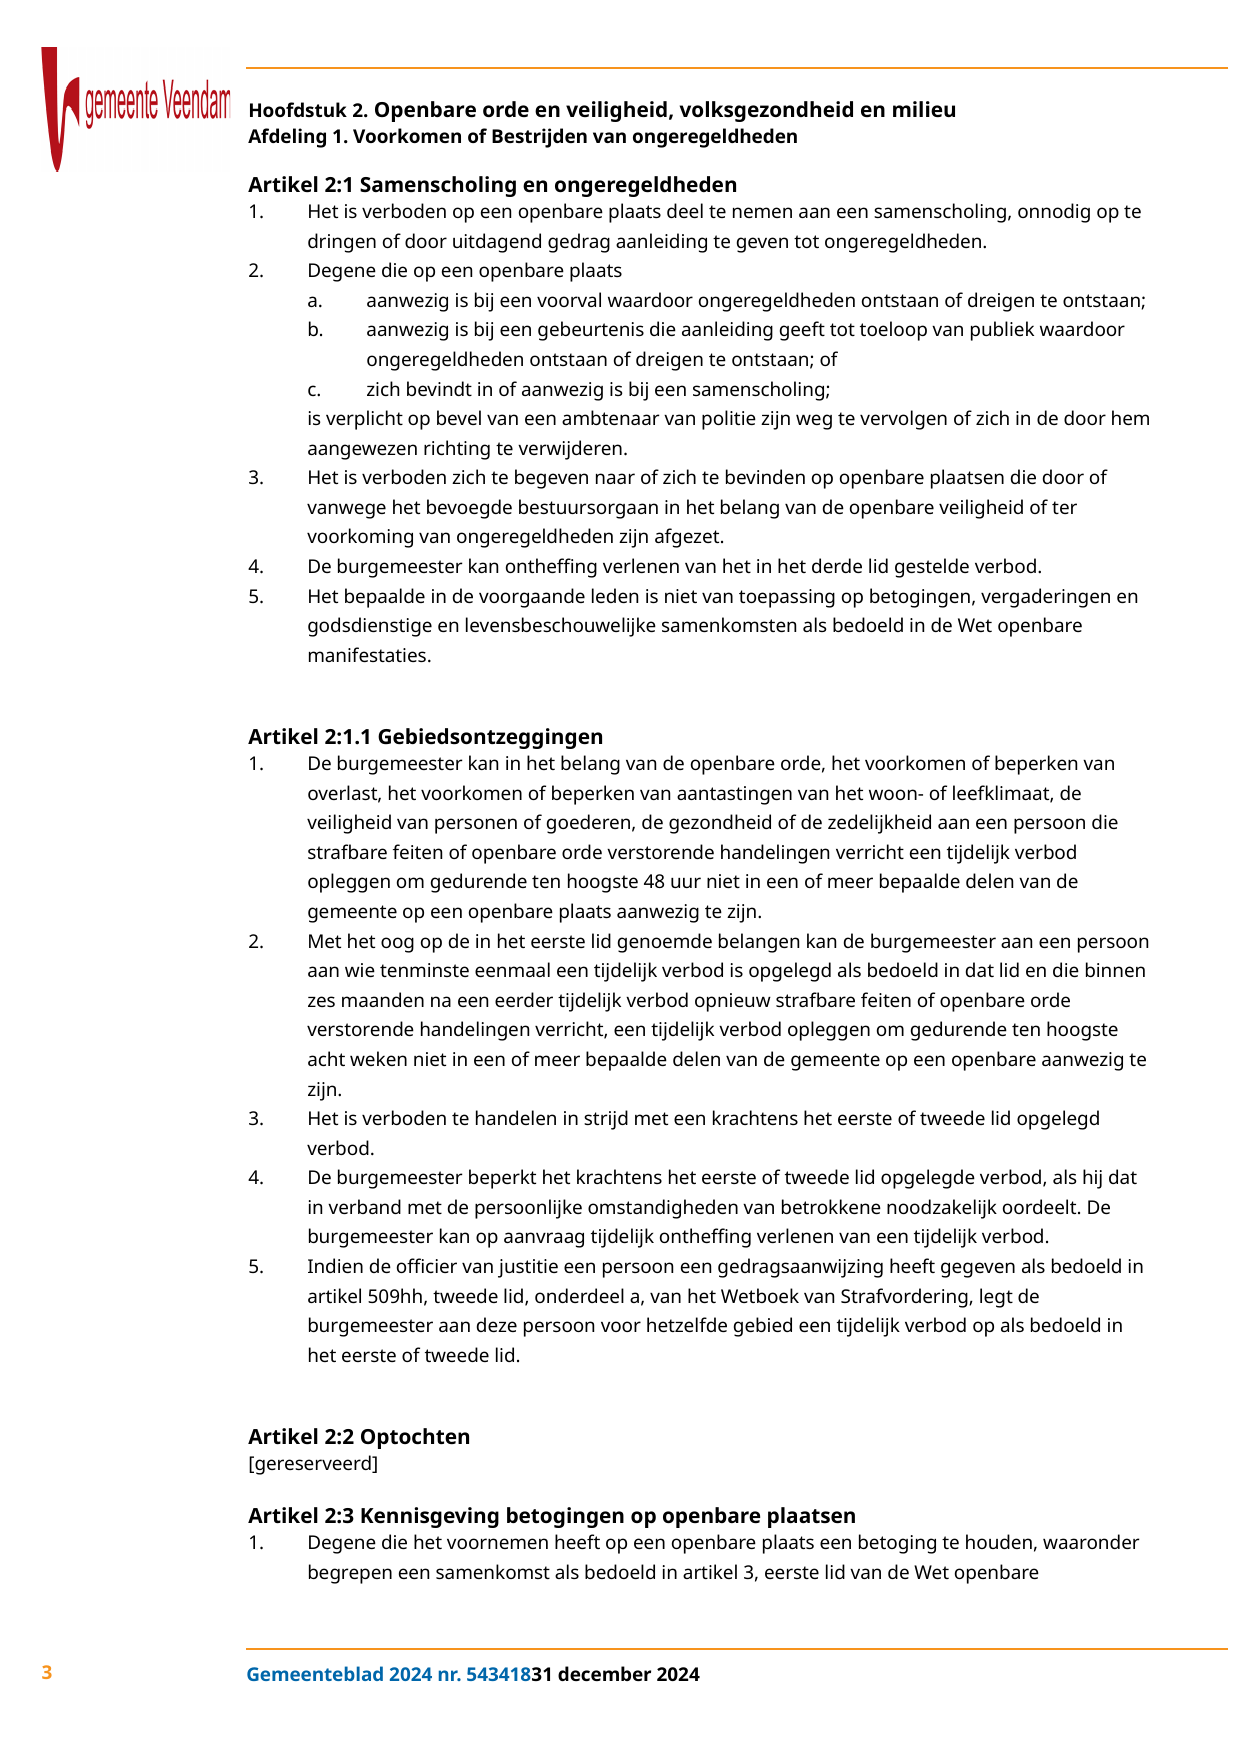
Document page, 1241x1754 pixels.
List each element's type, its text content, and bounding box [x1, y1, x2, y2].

list Het bepaalde in de voorgaande leden is niet van toepassing op betogingen, vergaderingen en godsdienstige en levensbeschouwelijke samenkomsten als bedoeld in de Wet openbare manifestaties. [248, 583, 1152, 668]
text [gereserveerd] [248, 1451, 1152, 1476]
text Afdeling 1. Voorkomen of Bestrijden van ongeregeldheden [248, 123, 1152, 149]
list Het is verboden te handelen in strijd met een krachtens het eerste of tweede lid opgelegd verbod. [248, 1105, 1152, 1161]
text Artikel 2:3 Kennisgeving betogingen op openbare plaatsen [248, 1501, 1152, 1529]
list aanwezig is bij een gebeurtenis die aanleiding geeft tot toeloop van publiek waardoor ongeregeldheden ontstaan of dreigen te ontstaan; of [307, 317, 1152, 372]
text Artikel 2:1 Samenscholing en ongeregeldheden [248, 170, 1152, 198]
list De burgemeester kan in het belang van de openbare orde, het voorkomen of beperken van overlast, het voorkomen of beperken van aantastingen van het woon- of leefklimaat, de veiligheid van personen of goederen, de gezondheid of de zedelijkheid aan een persoon die strafbare feiten of openbare orde verstorende handelingen verricht een tijdelijk verbod opleggen om gedurende ten hoogste 48 uur niet in een of meer bepaalde delen van de gemeente op een openbare plaats aanwezig te zijn. [248, 750, 1152, 924]
list Het is verboden zich te begeven naar of zich te bevinden op openbare plaatsen die door of vanwege het bevoegde bestuursorgaan in het belang van de openbare veiligheid of ter voorkoming van ongeregeldheden zijn afgezet. [248, 464, 1152, 549]
list Degene die op een openbare plaats [248, 257, 1152, 283]
text Artikel 2:1.1 Gebiedsontzeggingen [248, 722, 1152, 750]
list is verplicht op bevel van een ambtenaar van politie zijn weg te vervolgen of zich in de door hem aangewezen richting te verwijderen. [248, 405, 1152, 461]
list De burgemeester kan ontheffing verlenen van het in het derde lid gestelde verbod. [248, 553, 1152, 579]
list aanwezig is bij een voorval waardoor ongeregeldheden ontstaan of dreigen te ontstaan; [307, 287, 1152, 313]
text Hoofdstuk 2. Openbare orde en veiligheid, volksgezondheid en milieu [248, 95, 1152, 123]
list Indien de officier van justitie een persoon een gedragsaanwijzing heeft gegeven als bedoeld in artikel 509hh, tweede lid, onderdeel a, van het Wetboek van Strafvordering, legt de burgemeester aan deze persoon voor hetzelfde gebied een tijdelijk verbod op als bedoeld in het eerste of tweede lid. [248, 1253, 1152, 1368]
text Artikel 2:2 Optochten [248, 1422, 1152, 1451]
list Het is verboden op een openbare plaats deel te nemen aan een samenscholing, onnodig op te dringen of door uitdagend gedrag aanleiding te geven tot ongeregeldheden. [248, 198, 1152, 253]
list zich bevindt in of aanwezig is bij een samenscholing; [307, 376, 1152, 401]
list Met het oog op de in het eerste lid genoemde belangen kan de burgemeester aan een persoon aan wie tenminste eenmaal een tijdelijk verbod is opgelegd als bedoeld in dat lid en die binnen zes maanden na een eerder tijdelijk verbod opnieuw strafbare feiten of openbare orde verstorende handelingen verricht, een tijdelijk verbod opleggen om gedurende ten hoogste acht weken niet in een of meer bepaalde delen van de gemeente op een openbare aanwezig te zijn. [248, 928, 1152, 1102]
picture [41, 47, 231, 172]
list Degene die het voornemen heeft op een openbare plaats een betoging te houden, waaronder begrepen een samenkomst als bedoeld in artikel 3, eerste lid van de Wet openbare [248, 1529, 1152, 1585]
list De burgemeester beperkt het krachtens het eerste of tweede lid opgelegde verbod, als hij dat in verband met de persoonlijke omstandigheden van betrokkene noodzakelijk oordeelt. De burgemeester kan op aanvraag tijdelijk ontheffing verlenen van een tijdelijk verbod. [248, 1164, 1152, 1249]
